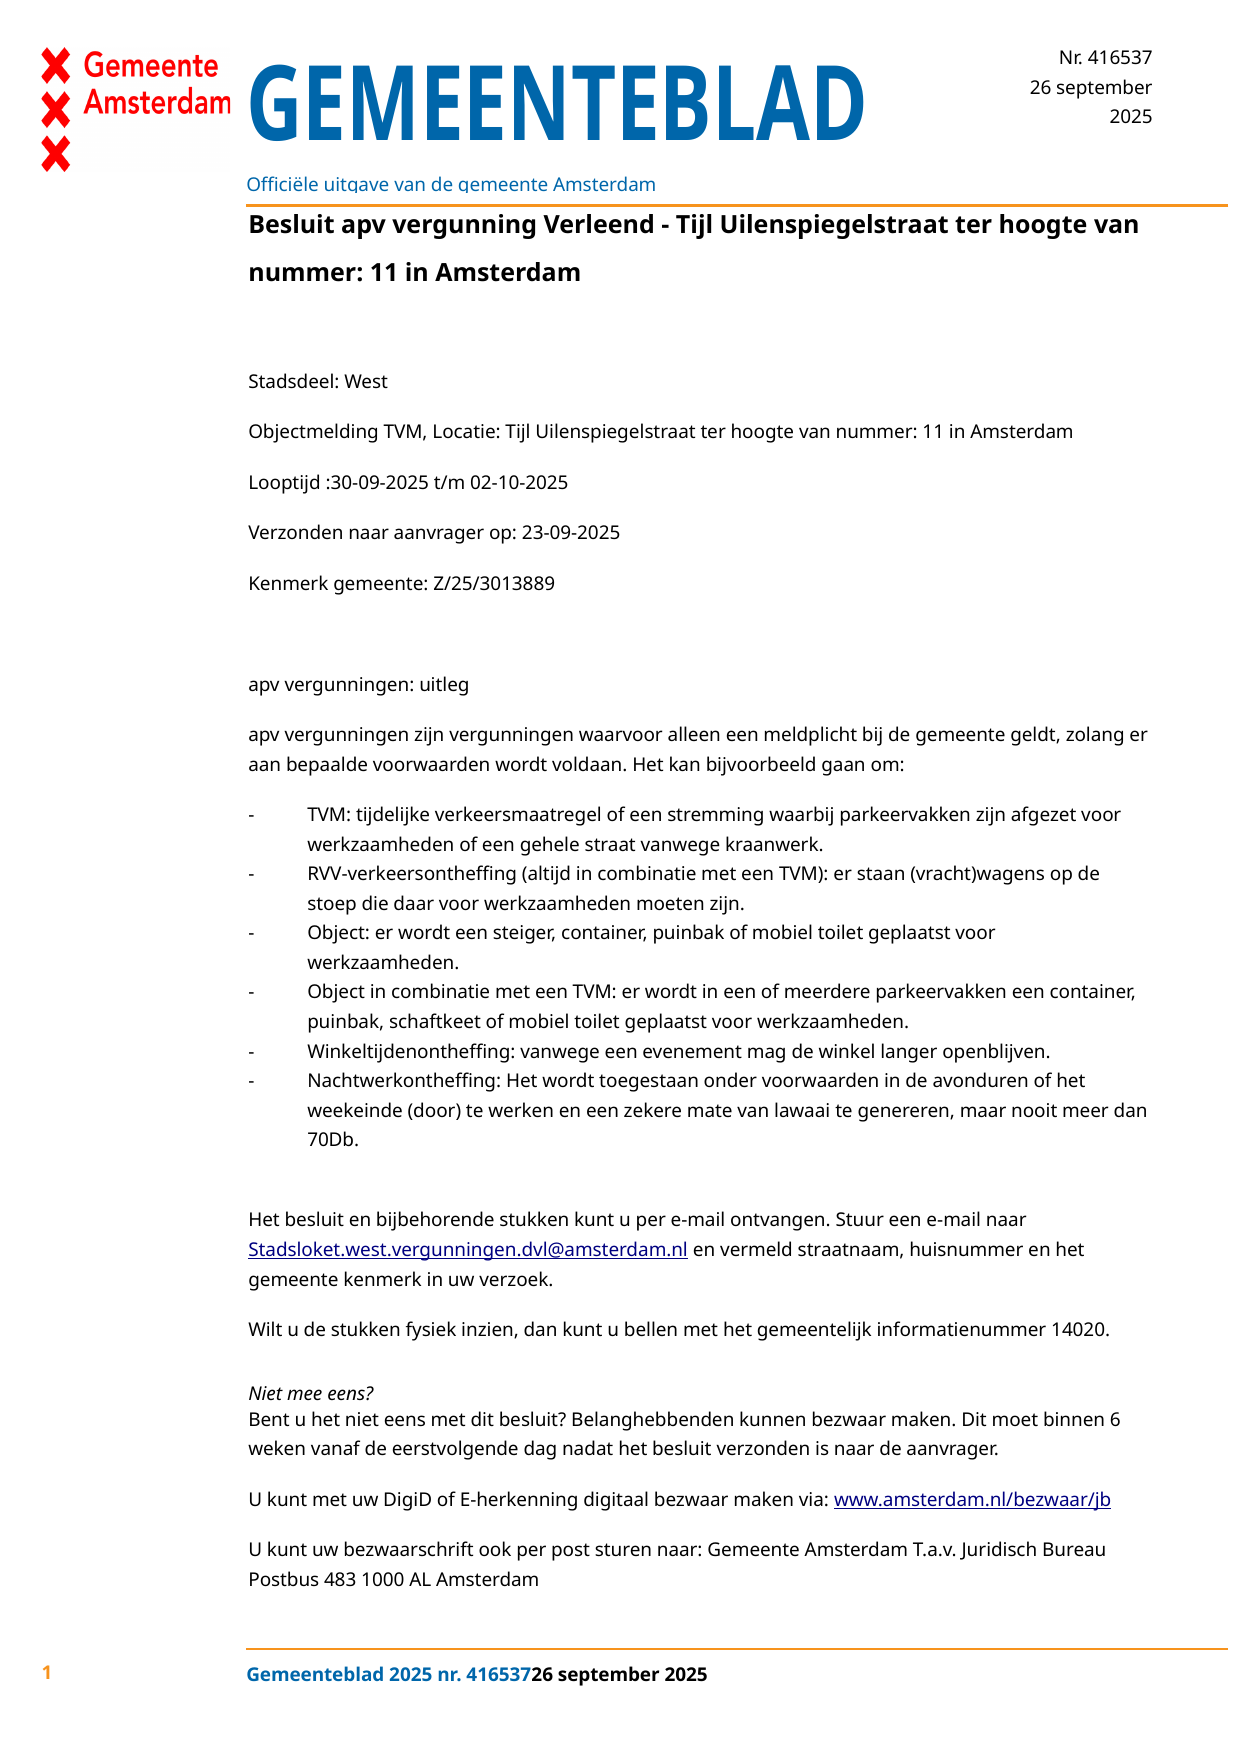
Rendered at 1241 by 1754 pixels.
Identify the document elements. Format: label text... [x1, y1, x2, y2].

text U kunt uw bezwaarschrift ook per post sturen naar: Gemeente Amsterdam T.a.v. Juridisch Bureau Postbus 483 1000 AL Amsterdam [248, 1536, 1152, 1592]
text Besluit apv vergunning Verleend - Tijl Uilenspiegelstraat ter hoogte van nummer: 11 in Amsterdam [248, 207, 1152, 288]
picture [41, 47, 231, 172]
text Stadsdeel: West [248, 368, 1152, 394]
text Looptijd :30-09-2025 t/m 02-10-2025 [248, 469, 1152, 495]
text Verzonden naar aanvrager op: 23-09-2025 [248, 519, 1152, 545]
text apv vergunningen: uitleg [248, 671, 1152, 697]
text Bent u het niet eens met dit besluit? Belanghebbenden kunnen bezwaar maken. Dit moet binnen 6 weken vanaf de eerstvolgende dag nadat het besluit verzonden is naar de aanvrager. [248, 1406, 1152, 1461]
list Nachtwerkontheffing: Het wordt toegestaan onder voorwaarden in de avonduren of het weekeinde (door) te werken en een zekere mate van lawaai te genereren, maar nooit meer dan 70Db. [248, 1067, 1152, 1152]
list Winkeltijdenontheffing: vanwege een evenement mag de winkel langer openblijven. [248, 1038, 1152, 1064]
text Wilt u de stukken fysiek inzien, dan kunt u bellen met het gemeentelijk informatienummer 14020. [248, 1316, 1152, 1342]
text apv vergunningen zijn vergunningen waarvoor alleen een meldplicht bij de gemeente geldt, zolang er aan bepaalde voorwaarden wordt voldaan. Het kan bijvoorbeeld gaan om: [248, 721, 1152, 777]
list Object: er wordt een steiger, container, puinbak of mobiel toilet geplaatst voor werkzaamheden. [248, 919, 1152, 975]
text Kenmerk gemeente: Z/25/3013889 [248, 570, 1152, 596]
text Niet mee eens? [248, 1380, 1152, 1406]
text Het besluit en bijbehorende stukken kunt u per e-mail ontvangen. Stuur een e-mail naar Stadsloket.west.vergunningen.dvl@amsterdam.nl en vermeld straatnaam, huisnummer en het gemeente kenmerk in uw verzoek. [248, 1207, 1152, 1292]
list TVM: tijdelijke verkeersmaatregel of een stremming waarbij parkeervakken zijn afgezet voor werkzaamheden of een gehele straat vanwege kraanwerk. [248, 801, 1152, 857]
list RVV-verkeersontheffing (altijd in combinatie met een TVM): er staan (vracht)wagens op de stoep die daar voor werkzaamheden moeten zijn. [248, 860, 1152, 916]
list Object in combinatie met een TVM: er wordt in een of meerdere parkeervakken een container, puinbak, schaftkeet of mobiel toilet geplaatst voor werkzaamheden. [248, 979, 1152, 1034]
text U kunt met uw DigiD of E-herkenning digitaal bezwaar maken via: www.amsterdam.nl/bezwaar/jb [248, 1486, 1152, 1512]
text Objectmelding TVM, Locatie: Tijl Uilenspiegelstraat ter hoogte van nummer: 11 in Amsterdam [248, 419, 1152, 444]
